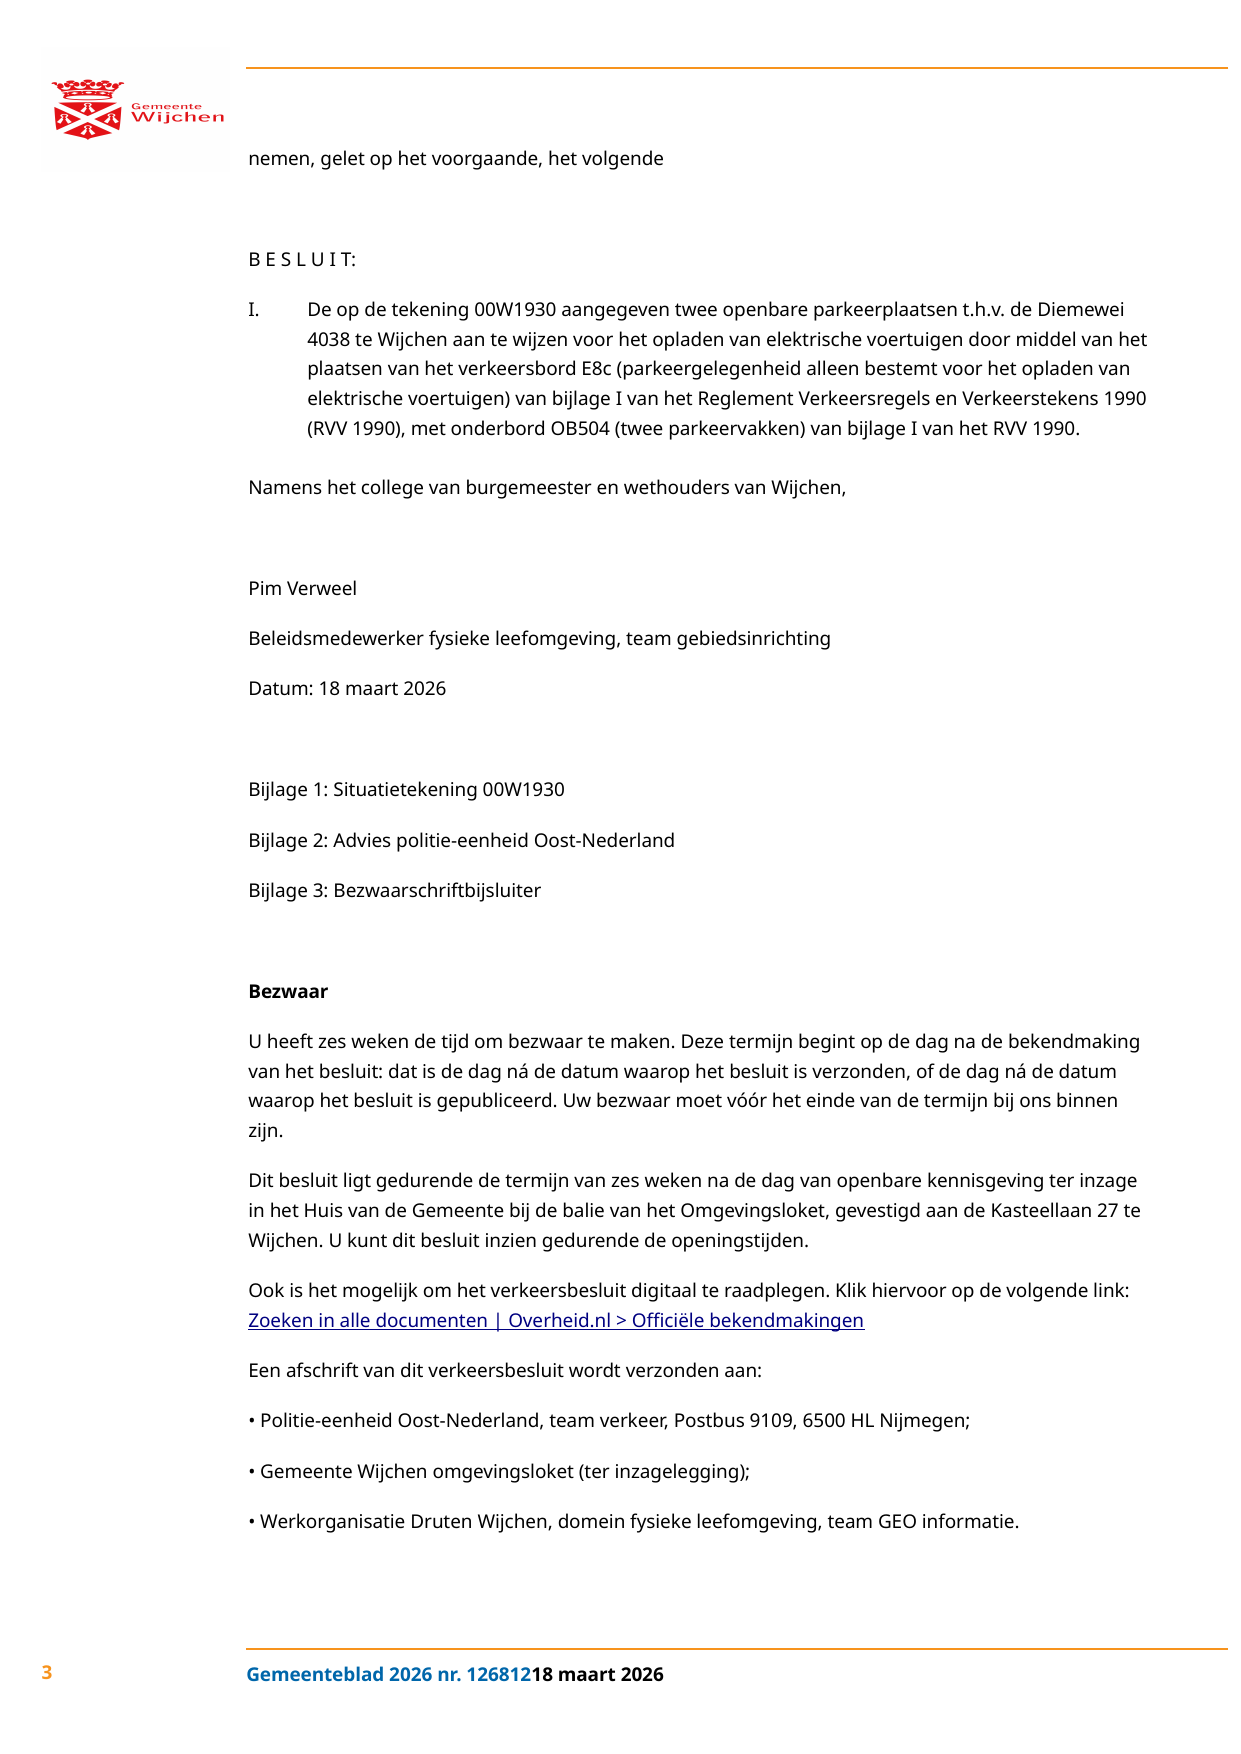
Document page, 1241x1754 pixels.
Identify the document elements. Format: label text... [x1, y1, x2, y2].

list De op de tekening 00W1930 aangegeven twee openbare parkeerplaatsen t.h.v. de Diemewei 4038 te Wijchen aan te wijzen voor het opladen van elektrische voertuigen door middel van het plaatsen van het verkeersbord E8c (parkeergelegenheid alleen bestemt voor het opladen van elektrische voertuigen) van bijlage I van het Reglement Verkeersregels en Verkeerstekens 1990 (RVV 1990), met onderbord OB504 (twee parkeervakken) van bijlage I van het RVV 1990. [248, 296, 1152, 441]
text Namens het college van burgemeester en wethouders van Wijchen, [248, 474, 1152, 500]
text • Gemeente Wijchen omgevingsloket (ter inzagelegging); [248, 1458, 1152, 1484]
text U heeft zes weken de tijd om bezwaar te maken. Deze termijn begint op de dag na de bekendmaking van het besluit: dat is de dag ná de datum waarop het besluit is verzonden, of de dag ná de datum waarop het besluit is gepubliceerd. Uw bezwaar moet vóór het einde van de termijn bij ons binnen zijn. [248, 1028, 1152, 1143]
text Bijlage 3: Bezwaarschriftbijsluiter [248, 877, 1152, 903]
picture [41, 47, 231, 172]
text Bijlage 2: Advies politie-eenheid Oost-Nederland [248, 827, 1152, 853]
text Een afschrift van dit verkeersbesluit wordt verzonden aan: [248, 1357, 1152, 1383]
text • Werkorganisatie Druten Wijchen, domein fysieke leefomgeving, team GEO informatie. [248, 1508, 1152, 1534]
text nemen, gelet op het voorgaande, het volgende [248, 145, 1152, 171]
text Beleidsmedewerker fysieke leefomgeving, team gebiedsinrichting [248, 625, 1152, 651]
text • Politie-eenheid Oost-Nederland, team verkeer, Postbus 9109, 6500 HL Nijmegen; [248, 1408, 1152, 1433]
text Pim Verweel [248, 575, 1152, 601]
text Datum: 18 maart 2026 [248, 676, 1152, 701]
text B E S L U I T: [248, 246, 1152, 272]
text Bezwaar [248, 978, 1152, 1004]
text Bijlage 1: Situatietekening 00W1930 [248, 776, 1152, 802]
text Ook is het mogelijk om het verkeersbesluit digitaal te raadplegen. Klik hiervoor op de volgende link: Zoeken in alle documenten | Overheid.nl > Officiële bekendmakingen [248, 1277, 1152, 1333]
text Dit besluit ligt gedurende de termijn van zes weken na de dag van openbare kennisgeving ter inzage in het Huis van de Gemeente bij de balie van het Omgevingsloket, gevestigd aan de Kasteellaan 27 te Wijchen. U kunt dit besluit inzien gedurende de openingstijden. [248, 1168, 1152, 1253]
